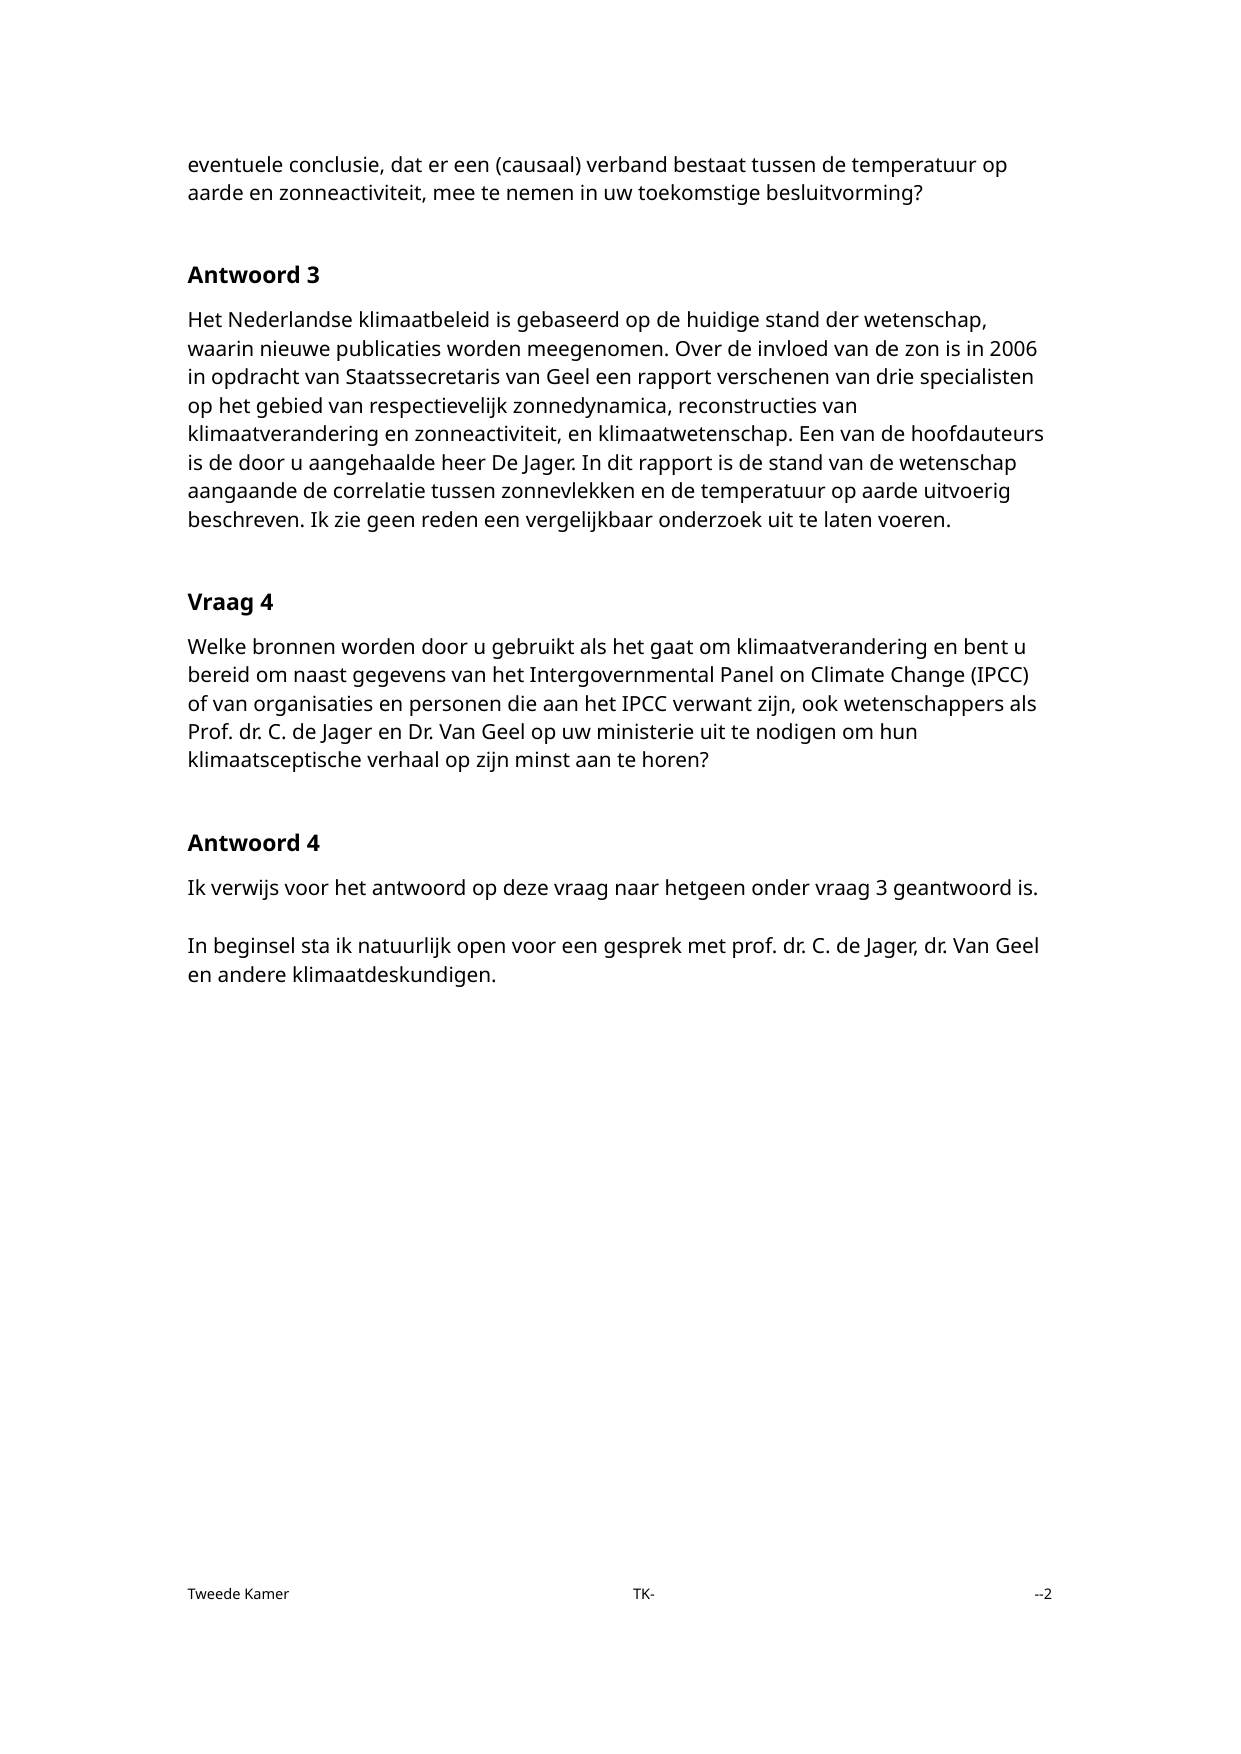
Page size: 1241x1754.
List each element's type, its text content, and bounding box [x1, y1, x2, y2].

subtitle Antwoord 4 [187, 827, 1053, 858]
text Welke bronnen worden door u gebruikt als het gaat om klimaatverandering en bent u bereid om naast gegevens van het Intergovernmental Panel on Climate Change (IPCC) of van organisaties en personen die aan het IPCC verwant zijn, ook wetenschappers als Prof. dr. C. de Jager en Dr. Van Geel op uw ministerie uit te nodigen om hun klimaatsceptische verhaal op zijn minst aan te horen? [187, 632, 1053, 774]
text Ik verwijs voor het antwoord op deze vraag naar hetgeen onder vraag 3 geantwoord is. [187, 873, 1053, 901]
text In beginsel sta ik natuurlijk open voor een gesprek met prof. dr. C. de Jager, dr. Van Geel en andere klimaatdeskundigen. [187, 931, 1053, 988]
text Het Nederlandse klimaatbeleid is gebaseerd op de huidige stand der wetenschap, waarin nieuwe publicaties worden meegenomen. Over de invloed van de zon is in 2006 in opdracht van Staatssecretaris van Geel een rapport verschenen van drie specialisten op het gebied van respectievelijk zonnedynamica, reconstructies van klimaatverandering en zonneactiviteit, en klimaatwetenschap. Een van de hoofdauteurs is de door u aangehaalde heer De Jager. In dit rapport is de stand van de wetenschap aangaande de correlatie tussen zonnevlekken en de temperatuur op aarde uitvoerig beschreven. Ik zie geen reden een vergelijkbaar onderzoek uit te laten voeren. [187, 306, 1053, 533]
subtitle Antwoord 3 [187, 259, 1053, 291]
subtitle Vraag 4 [187, 586, 1053, 617]
text eventuele conclusie, dat er een (causaal) verband bestaat tussen de temperatuur op aarde en zonneactiviteit, mee te nemen in uw toekomstige besluitvorming? [187, 150, 1053, 207]
